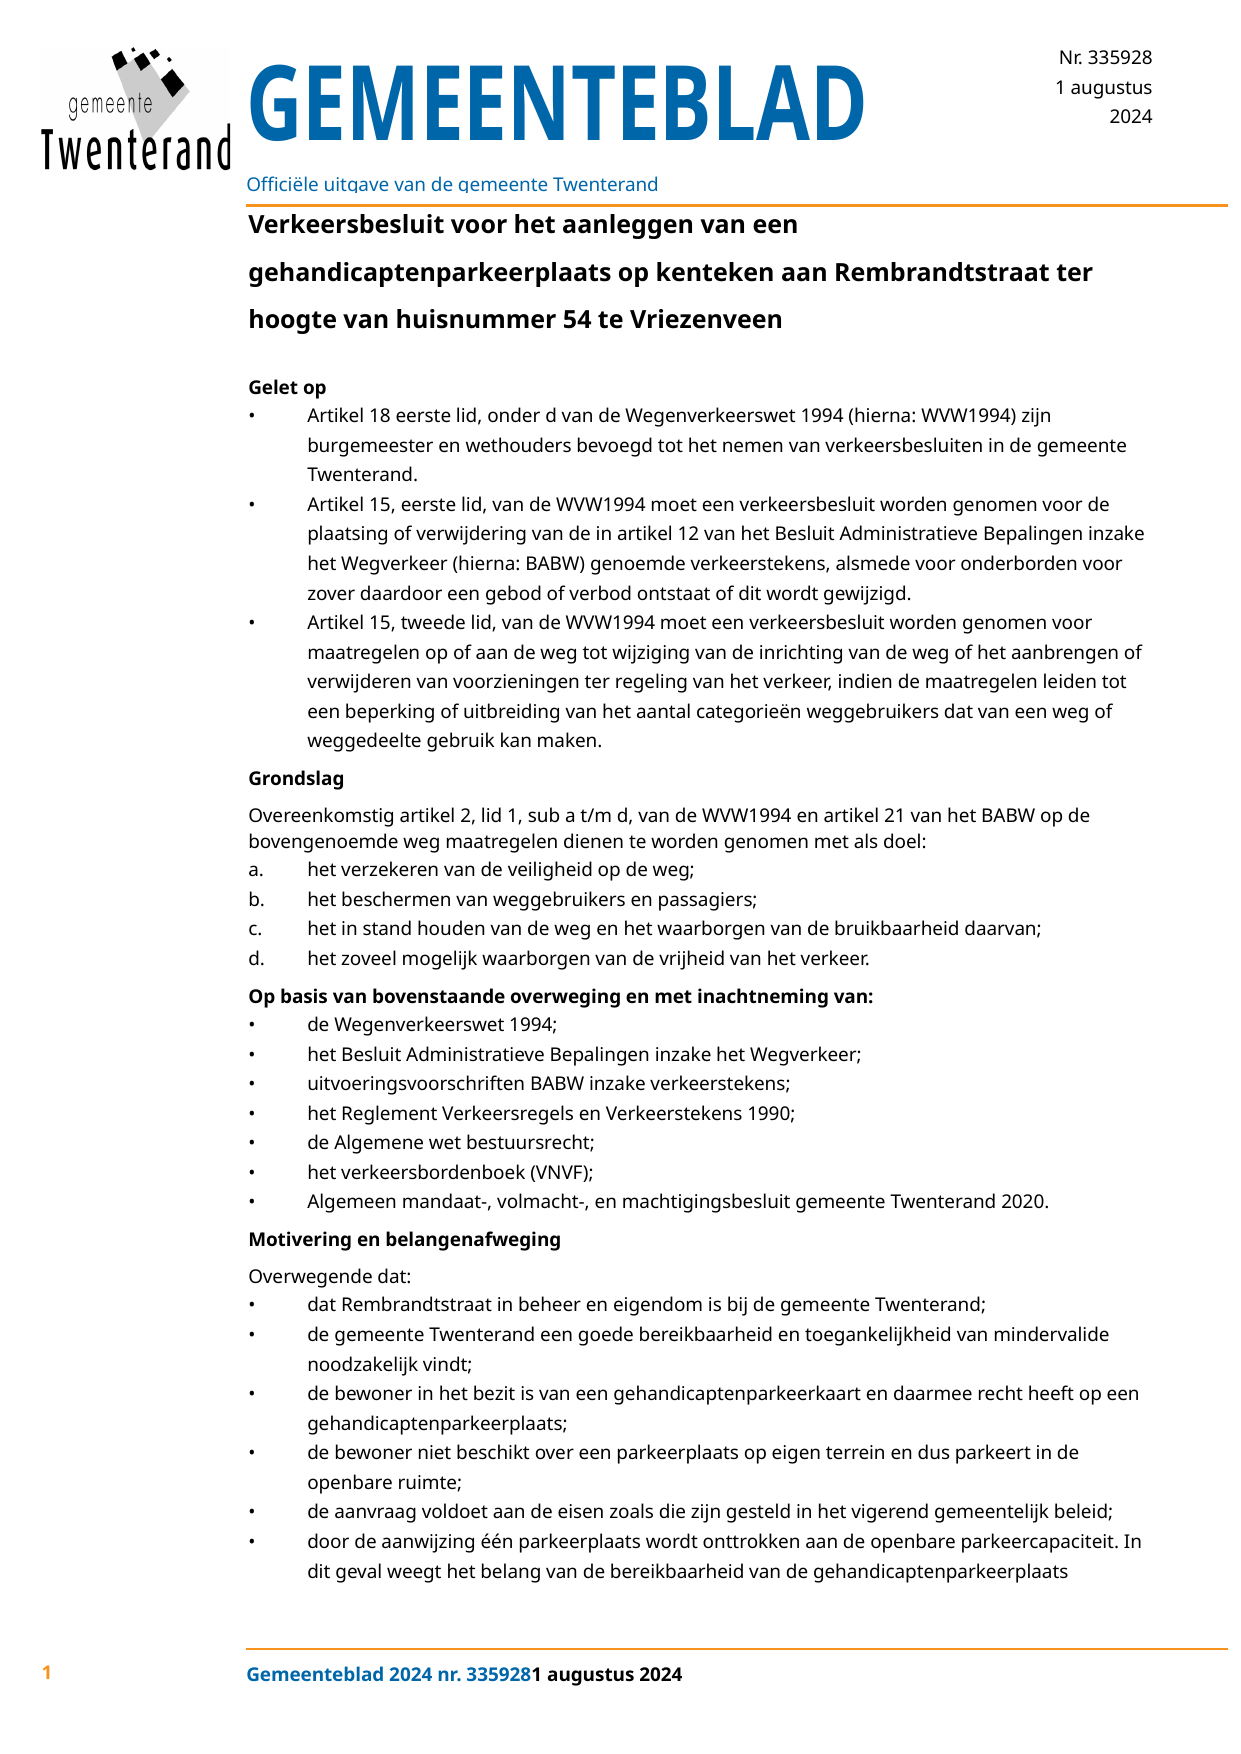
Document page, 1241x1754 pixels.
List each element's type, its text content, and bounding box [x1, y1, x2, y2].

text Grondslag [248, 766, 1152, 791]
text Op basis van bovenstaande overweging en met inachtneming van: [248, 983, 1152, 1009]
text Overwegende dat: [248, 1263, 1152, 1289]
list de aanvraag voldoet aan de eisen zoals die zijn gesteld in het vigerend gemeentelijk beleid; [248, 1499, 1152, 1524]
list de bewoner in het bezit is van een gehandicaptenparkeerkaart en daarmee recht heeft op een gehandicaptenparkeerplaats; [248, 1380, 1152, 1436]
picture [41, 47, 231, 172]
list het in stand houden van de weg en het waarborgen van de bruikbaarheid daarvan; [248, 915, 1152, 941]
list het Besluit Administratieve Bepalingen inzake het Wegverkeer; [248, 1041, 1152, 1067]
text Verkeersbesluit voor het aanleggen van een gehandicaptenparkeerplaats op kenteken aan Rembrandtstraat ter hoogte van huisnummer 54 te Vriezenveen [248, 207, 1152, 336]
list dat Rembrandtstraat in beheer en eigendom is bij de gemeente Twenterand; [248, 1292, 1152, 1317]
list door de aanwijzing één parkeerplaats wordt onttrokken aan de openbare parkeercapaciteit. In dit geval weegt het belang van de bereikbaarheid van de gehandicaptenparkeerplaats [248, 1528, 1152, 1584]
text Overeenkomstig artikel 2, lid 1, sub a t/m d, van de WVW1994 en artikel 21 van het BABW op de bovengenoemde weg maatregelen dienen te worden genomen met als doel: [248, 802, 1152, 854]
list het zoveel mogelijk waarborgen van de vrijheid van het verkeer. [248, 945, 1152, 971]
list de gemeente Twenterand een goede bereikbaarheid en toegankelijkheid van mindervalide noodzakelijk vindt; [248, 1321, 1152, 1377]
text Gelet op [248, 374, 1152, 399]
list de Algemene wet bestuursrecht; [248, 1129, 1152, 1155]
list Artikel 15, tweede lid, van de WVW1994 moet een verkeersbesluit worden genomen voor maatregelen op of aan de weg tot wijziging van de inrichting van de weg of het aanbrengen of verwijderen van voorzieningen ter regeling van het verkeer, indien de maatregelen leiden tot een beperking of uitbreiding van het aantal categorieën weggebruikers dat van een weg of weggedeelte gebruik kan maken. [248, 609, 1152, 753]
list de Wegenverkeerswet 1994; [248, 1011, 1152, 1037]
list het beschermen van weggebruikers en passagiers; [248, 886, 1152, 912]
list het verkeersbordenboek (VNVF); [248, 1159, 1152, 1185]
list het verzekeren van de veiligheid op de weg; [248, 856, 1152, 882]
text Motivering en belangenafweging [248, 1227, 1152, 1252]
list uitvoeringsvoorschriften BABW inzake verkeerstekens; [248, 1070, 1152, 1096]
list Algemeen mandaat-, volmacht-, en machtigingsbesluit gemeente Twenterand 2020. [248, 1189, 1152, 1214]
list Artikel 18 eerste lid, onder d van de Wegenverkeerswet 1994 (hierna: WVW1994) zijn burgemeester en wethouders bevoegd tot het nemen van verkeersbesluiten in de gemeente Twenterand. [248, 402, 1152, 487]
list Artikel 15, eerste lid, van de WVW1994 moet een verkeersbesluit worden genomen voor de plaatsing of verwijdering van de in artikel 12 van het Besluit Administratieve Bepalingen inzake het Wegverkeer (hierna: BABW) genoemde verkeerstekens, alsmede voor onderborden voor zover daardoor een gebod of verbod ontstaat of dit wordt gewijzigd. [248, 491, 1152, 605]
list het Reglement Verkeersregels en Verkeerstekens 1990; [248, 1100, 1152, 1126]
list de bewoner niet beschikt over een parkeerplaats op eigen terrein en dus parkeert in de openbare ruimte; [248, 1439, 1152, 1495]
